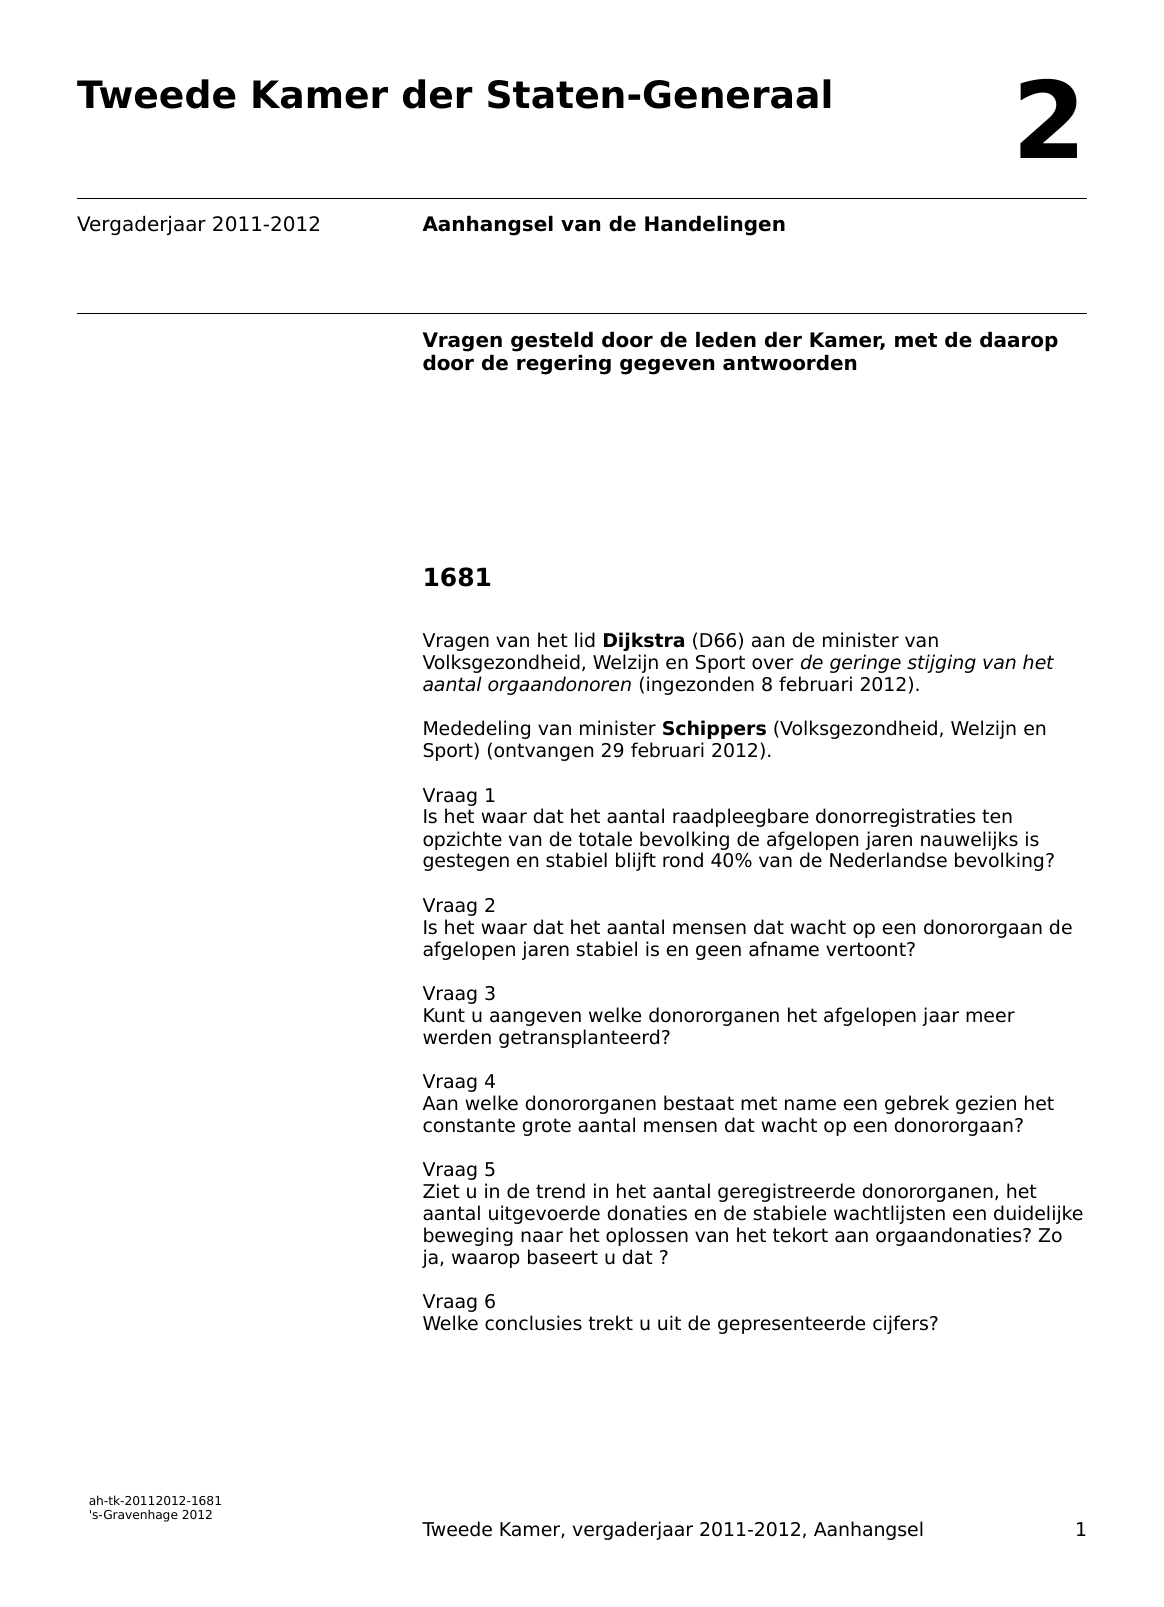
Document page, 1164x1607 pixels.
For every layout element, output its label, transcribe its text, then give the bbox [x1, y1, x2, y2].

table_cell [77, 314, 422, 375]
table_cell Aanhangsel van de Handelingen [422, 199, 1087, 313]
table_cell Vergaderjaar 2011-2012 [77, 199, 422, 313]
table_header Tweede Kamer der Staten-Generaal [77, 59, 886, 198]
text Kunt u aangeven welke donororganen het afgelopen jaar meer werden getransplanteerd? [422, 1005, 1087, 1049]
text Vraag 5 [422, 1159, 1087, 1181]
text ah-tk-20112012-1681 [88, 1494, 323, 1508]
text Aan welke donororganen bestaat met name een gebrek gezien het constante grote aantal mensen dat wacht op een donororgaan? [422, 1093, 1087, 1137]
table_header 2 [886, 59, 1087, 198]
text Ziet u in de trend in het aantal geregistreerde donororganen, het aantal uitgevoerde donaties en de stabiele wachtlijsten een duidelijke beweging naar het oplossen van het tekort aan orgaandonaties? Zo ja, waarop baseert u dat ? [422, 1181, 1087, 1269]
text Vraag 4 [422, 1071, 1087, 1093]
text Vragen van het lid Dijkstra (D66) aan de minister van Volksgezondheid, Welzijn en Sport over de geringe stijging van het aantal orgaandonoren (ingezonden 8 februari 2012). [422, 630, 1087, 696]
text Mededeling van minister Schippers (Volksgezondheid, Welzijn en Sport) (ontvangen 29 februari 2012). [422, 718, 1087, 762]
text Welke conclusies trekt u uit de gepresenteerde cijfers? [422, 1313, 1087, 1335]
text Vraag 2 [422, 894, 1087, 917]
text Vraag 1 [422, 784, 1087, 806]
text Vraag 3 [422, 983, 1087, 1005]
text Vraag 6 [422, 1291, 1087, 1313]
table_cell Vragen gesteld door de leden der Kamer, met de daarop door de regering gegeven antwoorden [422, 314, 1087, 375]
text 1681 [422, 563, 1087, 592]
text Is het waar dat het aantal mensen dat wacht op een donororgaan de afgelopen jaren stabiel is en geen afname vertoont? [422, 917, 1087, 961]
text 's-Gravenhage 2012 [88, 1508, 323, 1522]
text Is het waar dat het aantal raadpleegbare donorregistraties ten opzichte van de totale bevolking de afgelopen jaren nauwelijks is gestegen en stabiel blijft rond 40% van de Nederlandse bevolking? [422, 806, 1087, 872]
